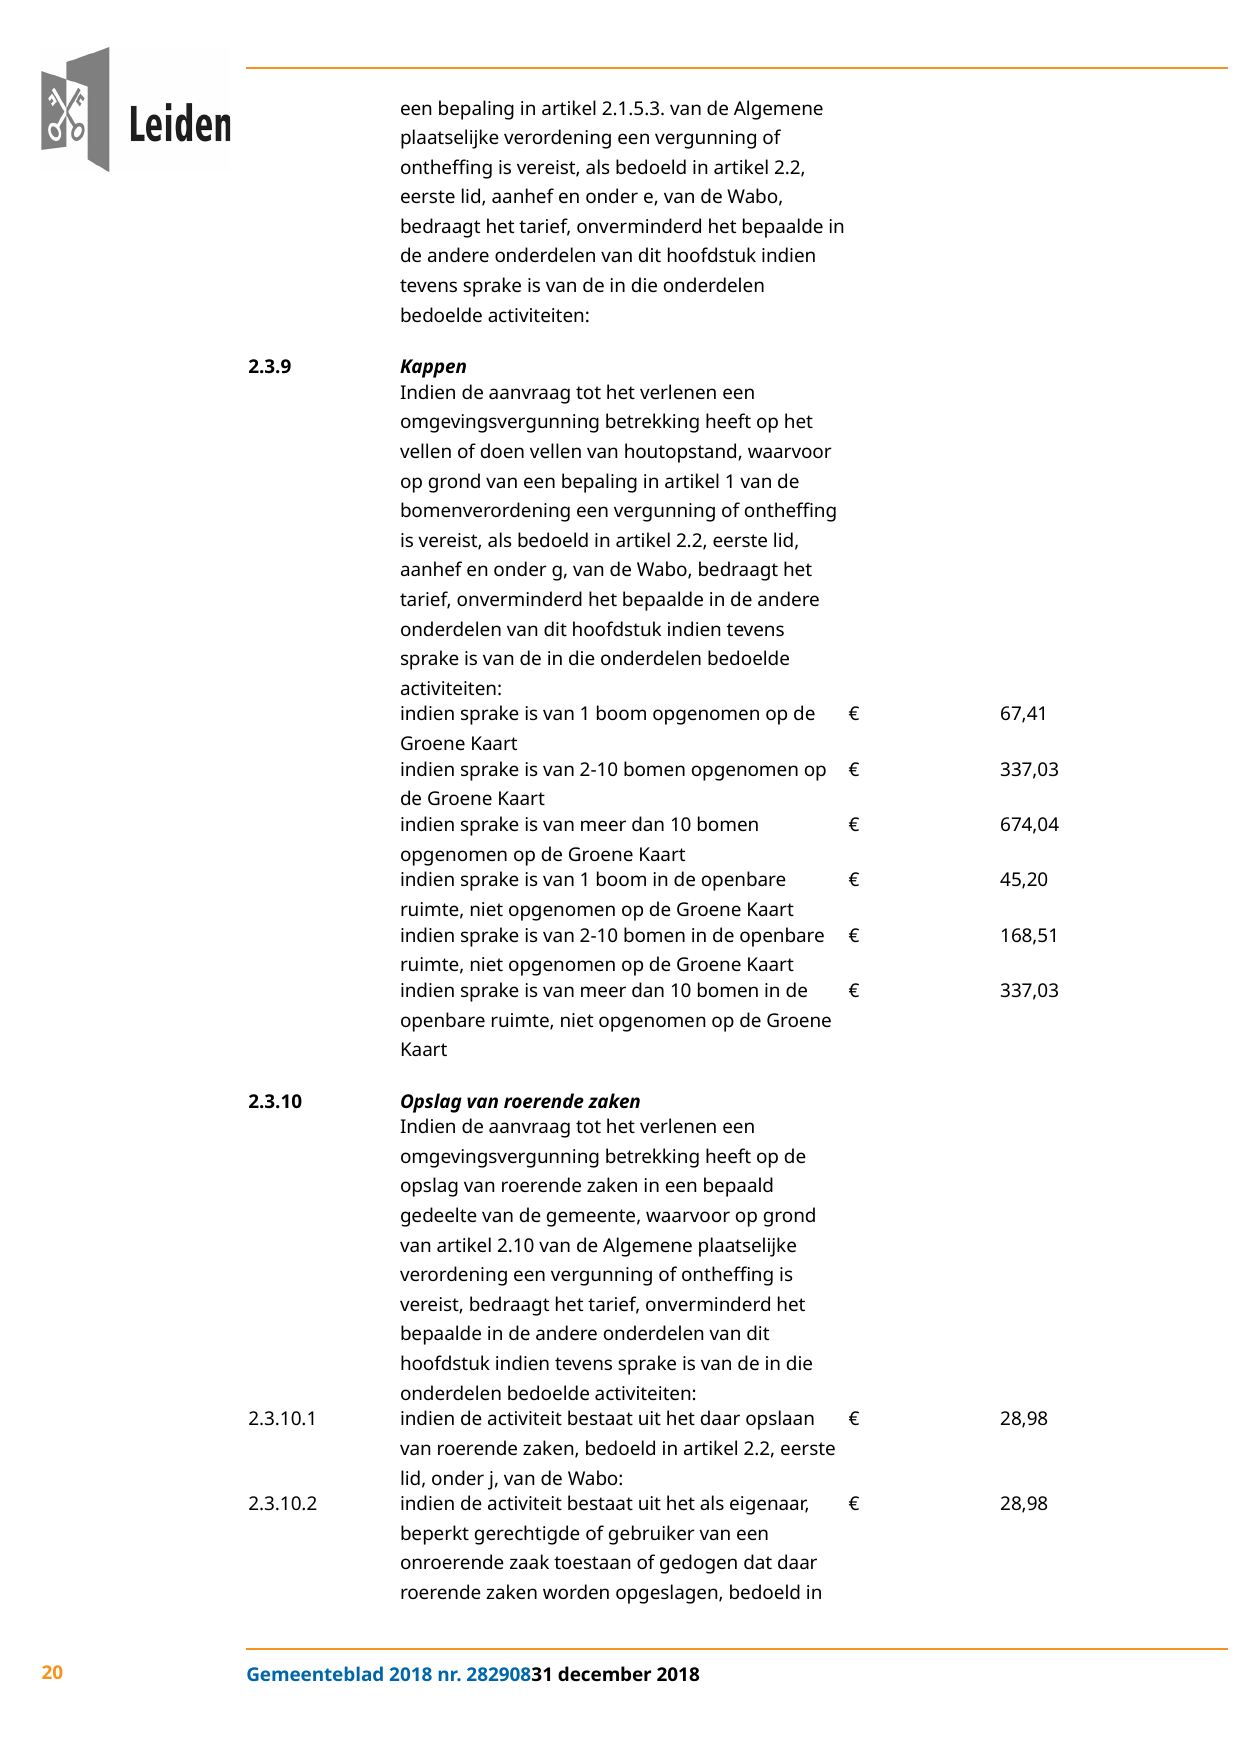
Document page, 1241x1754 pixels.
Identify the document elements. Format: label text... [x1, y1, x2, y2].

table_cell € [848, 922, 1000, 977]
table_cell indien sprake is van 2-10 bomen opgenomen op de Groene Kaart [400, 756, 848, 811]
table_cell € [848, 1490, 1000, 1605]
table_cell € [848, 811, 1000, 867]
table_cell [400, 328, 848, 353]
table_cell Kappen [400, 353, 848, 379]
table_cell 28,98 [1000, 1406, 1152, 1490]
table_cell [248, 922, 400, 977]
table_cell 2.3.9 [248, 353, 400, 379]
table_cell 674,04 [1000, 811, 1152, 867]
table_cell [400, 1062, 848, 1088]
table_cell 168,51 [1000, 922, 1152, 977]
table_cell € [848, 701, 1000, 756]
table_cell [248, 379, 400, 701]
table_cell [848, 379, 1000, 701]
table_cell [248, 1062, 400, 1088]
table_cell indien sprake is van meer dan 10 bomen opgenomen op de Groene Kaart [400, 811, 848, 867]
table_cell een bepaling in artikel 2.1.5.3. van de Algemene plaatselijke verordening een vergunning of ontheffing is vereist, als bedoeld in artikel 2.2, eerste lid, aanhef en onder e, van de Wabo, bedraagt het tarief, onverminderd het bepaalde in de andere onderdelen van dit hoofdstuk indien tevens sprake is van de in die onderdelen bedoelde activiteiten: [400, 95, 848, 328]
table_cell indien sprake is van 1 boom in de openbare ruimte, niet opgenomen op de Groene Kaart [400, 867, 848, 922]
table_cell [248, 756, 400, 811]
table_cell [1000, 1088, 1152, 1113]
table_cell [848, 1088, 1000, 1113]
table_cell [1000, 379, 1152, 701]
table_cell [248, 701, 400, 756]
table_cell 67,41 [1000, 701, 1152, 756]
table_cell 2.3.10 [248, 1088, 400, 1113]
table_cell indien sprake is van 1 boom opgenomen op de Groene Kaart [400, 701, 848, 756]
table_cell [248, 811, 400, 867]
table_cell [848, 353, 1000, 379]
picture [41, 47, 231, 172]
table_cell € [848, 977, 1000, 1062]
table_cell Indien de aanvraag tot het verlenen een omgevingsvergunning betrekking heeft op het vellen of doen vellen van houtopstand, waarvoor op grond van een bepaling in artikel 1 van de bomenverordening een vergunning of ontheffing is vereist, als bedoeld in artikel 2.2, eerste lid, aanhef en onder g, van de Wabo, bedraagt het tarief, onverminderd het bepaalde in de andere onderdelen van dit hoofdstuk indien tevens sprake is van de in die onderdelen bedoelde activiteiten: [400, 379, 848, 701]
table_cell [1000, 95, 1152, 328]
table_cell [848, 1062, 1000, 1088]
table_cell indien de activiteit bestaat uit het daar opslaan van roerende zaken, bedoeld in artikel 2.2, eerste lid, onder j, van de Wabo: [400, 1406, 848, 1490]
table_cell indien sprake is van meer dan 10 bomen in de openbare ruimte, niet opgenomen op de Groene Kaart [400, 977, 848, 1062]
table_cell [848, 328, 1000, 353]
table_cell Opslag van roerende zaken [400, 1088, 848, 1113]
table_cell 28,98 [1000, 1490, 1152, 1605]
table_cell € [848, 1406, 1000, 1490]
table_cell [1000, 328, 1152, 353]
table_cell [248, 95, 400, 328]
table_cell 2.3.10.2 [248, 1490, 400, 1605]
table_cell [1000, 1062, 1152, 1088]
table_cell [248, 1114, 400, 1406]
table_cell [248, 328, 400, 353]
table_cell 337,03 [1000, 977, 1152, 1062]
table_cell € [848, 756, 1000, 811]
table_cell indien de activiteit bestaat uit het als eigenaar, beperkt gerechtigde of gebruiker van een onroerende zaak toestaan of gedogen dat daar roerende zaken worden opgeslagen, bedoeld in [400, 1490, 848, 1605]
table_cell [848, 1114, 1000, 1406]
table_cell 337,03 [1000, 756, 1152, 811]
table_cell € [848, 867, 1000, 922]
table_cell 45,20 [1000, 867, 1152, 922]
table_cell indien sprake is van 2-10 bomen in de openbare ruimte, niet opgenomen op de Groene Kaart [400, 922, 848, 977]
table_cell 2.3.10.1 [248, 1406, 400, 1490]
table_cell [248, 867, 400, 922]
table_cell [248, 977, 400, 1062]
table_cell [1000, 1114, 1152, 1406]
table_cell [1000, 353, 1152, 379]
table_cell [848, 95, 1000, 328]
table_cell Indien de aanvraag tot het verlenen een omgevingsvergunning betrekking heeft op de opslag van roerende zaken in een bepaald gedeelte van de gemeente, waarvoor op grond van artikel 2.10 van de Algemene plaatselijke verordening een vergunning of ontheffing is vereist, bedraagt het tarief, onverminderd het bepaalde in de andere onderdelen van dit hoofdstuk indien tevens sprake is van de in die onderdelen bedoelde activiteiten: [400, 1114, 848, 1406]
